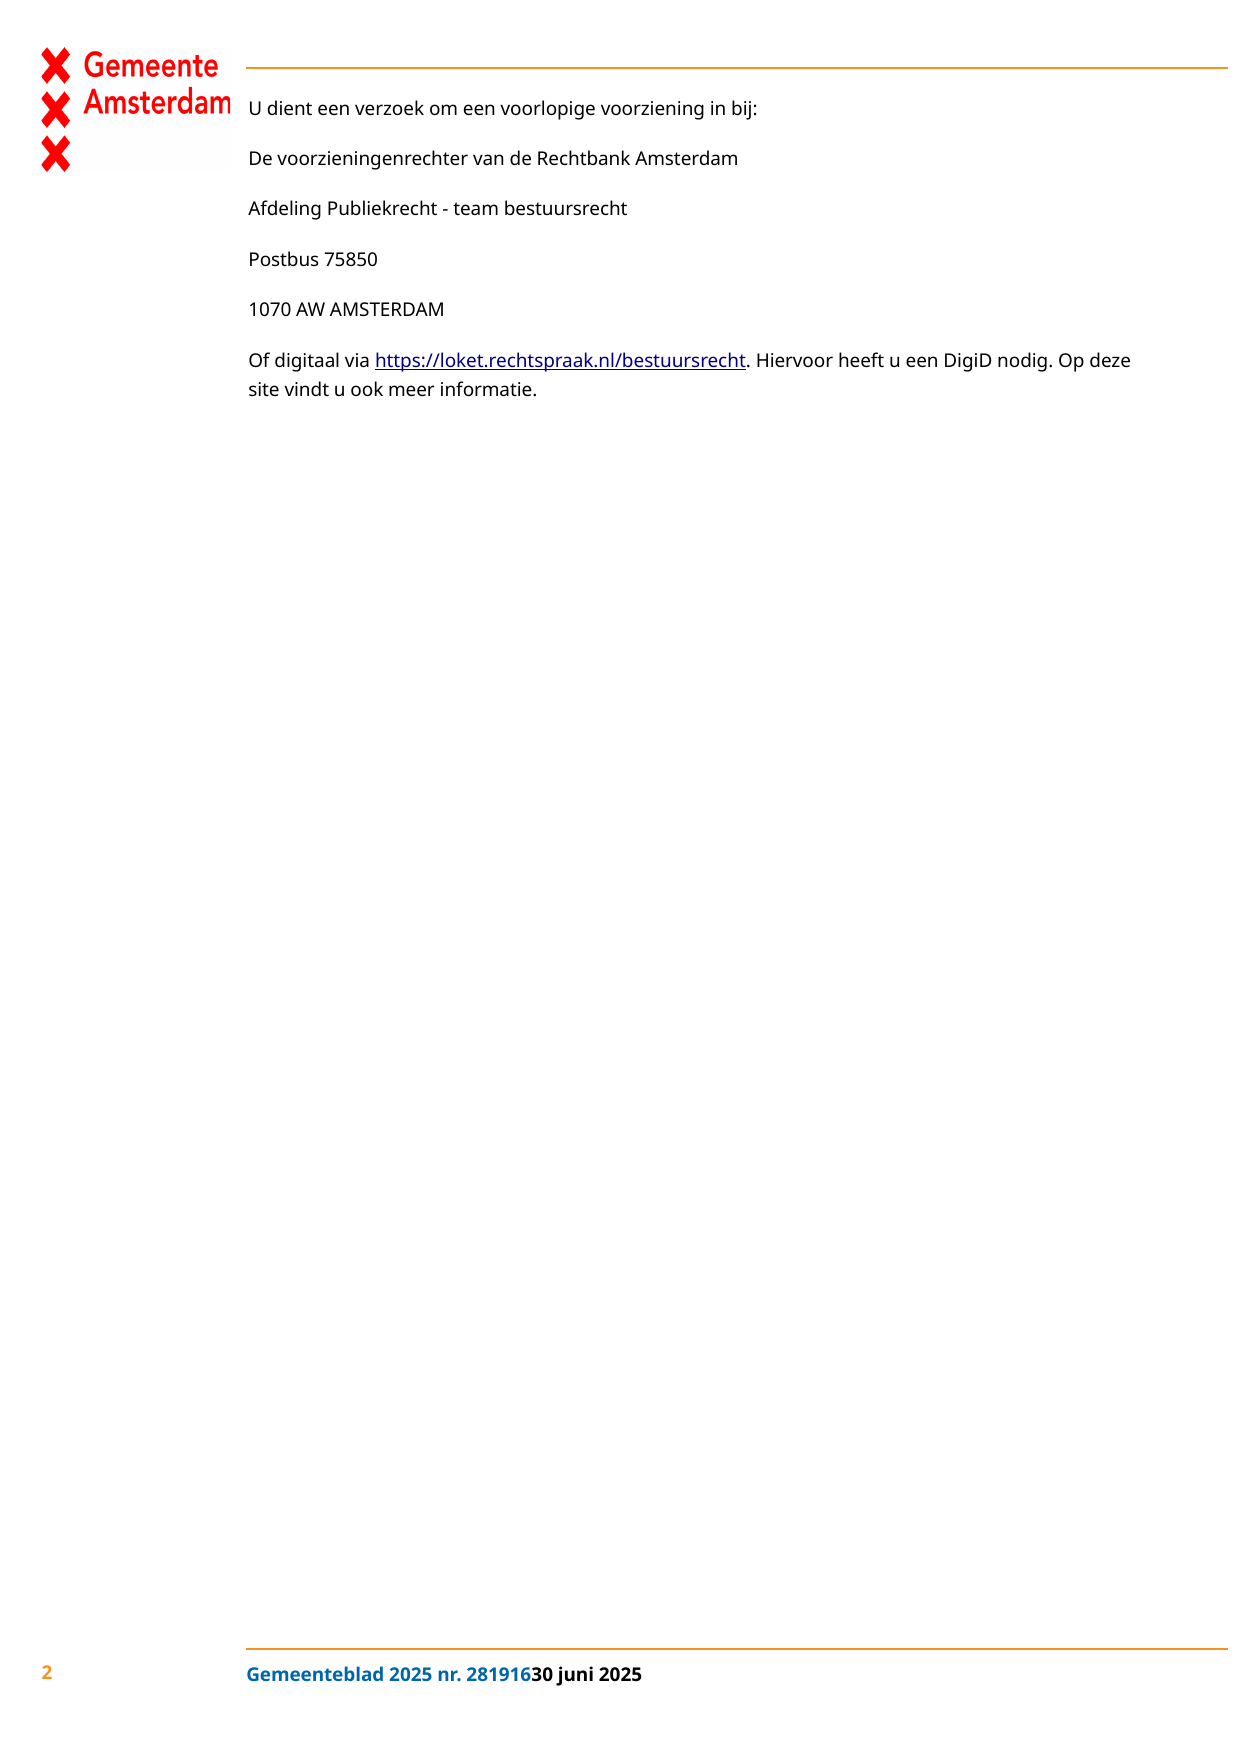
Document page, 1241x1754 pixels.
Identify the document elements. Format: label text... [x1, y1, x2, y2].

text 1070 AW AMSTERDAM [248, 296, 1152, 322]
text De voorzieningenrechter van de Rechtbank Amsterdam [248, 145, 1152, 171]
picture [41, 47, 231, 172]
text U dient een verzoek om een voorlopige voorziening in bij: [248, 95, 1152, 121]
text Of digitaal via https://loket.rechtspraak.nl/bestuursrecht. Hiervoor heeft u een DigiD nodig. Op deze site vindt u ook meer informatie. [248, 347, 1152, 402]
text Postbus 75850 [248, 246, 1152, 272]
text Afdeling Publiekrecht - team bestuursrecht [248, 196, 1152, 221]
